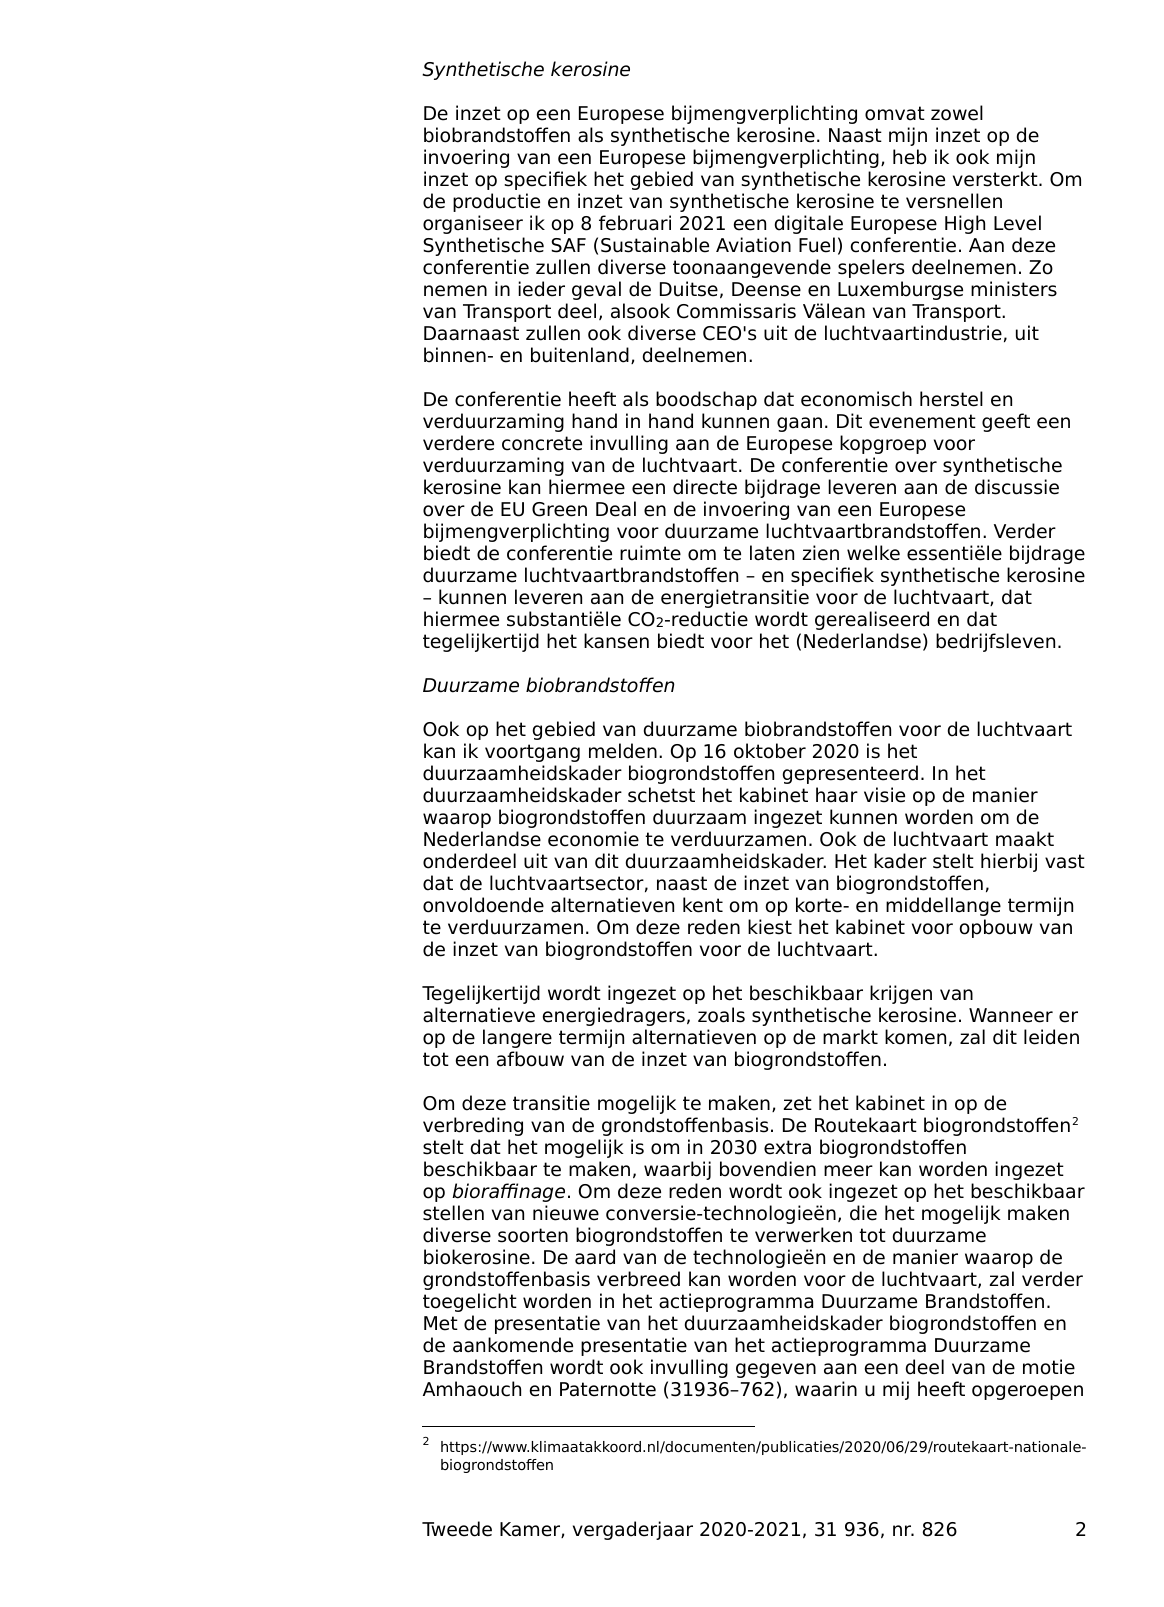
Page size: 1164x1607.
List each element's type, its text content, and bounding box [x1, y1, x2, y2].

text Tegelijkertijd wordt ingezet op het beschikbaar krijgen van alternatieve energiedragers, zoals synthetische kerosine. Wanneer er op de langere termijn alternatieven op de markt komen, zal dit leiden tot een afbouw van de inzet van biogrondstoffen. [422, 983, 1087, 1071]
subtitle Synthetische kerosine [422, 59, 1087, 81]
text https://www.klimaatakkoord.nl/documenten/publicaties/2020/06/29/routekaart-nationale-biogrondstoffen [422, 1435, 1087, 1474]
text De inzet op een Europese bijmengverplichting omvat zowel biobrandstoffen als synthetische kerosine. Naast mijn inzet op de invoering van een Europese bijmengverplichting, heb ik ook mijn inzet op specifiek het gebied van synthetische kerosine versterkt. Om de productie en inzet van synthetische kerosine te versnellen organiseer ik op 8 februari 2021 een digitale Europese High Level Synthetische SAF (Sustainable Aviation Fuel) conferentie. Aan deze conferentie zullen diverse toonaangevende spelers deelnemen. Zo nemen in ieder geval de Duitse, Deense en Luxemburgse ministers van Transport deel, alsook Commissaris Välean van Transport. Daarnaast zullen ook diverse CEO's uit de luchtvaartindustrie, uit binnen- en buitenland, deelnemen. [422, 103, 1087, 367]
text Om deze transitie mogelijk te maken, zet het kabinet in op de verbreding van de grondstoffenbasis. De Routekaart biogrondstoffen stelt dat het mogelijk is om in 2030 extra biogrondstoffen beschikbaar te maken, waarbij bovendien meer kan worden ingezet op bioraffinage. Om deze reden wordt ook ingezet op het beschikbaar stellen van nieuwe conversie-technologieën, die het mogelijk maken diverse soorten biogrondstoffen te verwerken tot duurzame biokerosine. De aard van de technologieën en de manier waarop de grondstoffenbasis verbreed kan worden voor de luchtvaart, zal verder toegelicht worden in het actieprogramma Duurzame Brandstoffen. Met de presentatie van het duurzaamheidskader biogrondstoffen en de aankomende presentatie van het actieprogramma Duurzame Brandstoffen wordt ook invulling gegeven aan een deel van de motie Amhaouch en Paternotte (31936–762), waarin u mij heeft opgeroepen [422, 1093, 1087, 1401]
subtitle Duurzame biobrandstoffen [422, 675, 1087, 697]
text Ook op het gebied van duurzame biobrandstoffen voor de luchtvaart kan ik voortgang melden. Op 16 oktober 2020 is het duurzaamheidskader biogrondstoffen gepresenteerd. In het duurzaamheidskader schetst het kabinet haar visie op de manier waarop biogrondstoffen duurzaam ingezet kunnen worden om de Nederlandse economie te verduurzamen. Ook de luchtvaart maakt onderdeel uit van dit duurzaamheidskader. Het kader stelt hierbij vast dat de luchtvaartsector, naast de inzet van biogrondstoffen, onvoldoende alternatieven kent om op korte- en middellange termijn te verduurzamen. Om deze reden kiest het kabinet voor opbouw van de inzet van biogrondstoffen voor de luchtvaart. [422, 719, 1087, 961]
text De conferentie heeft als boodschap dat economisch herstel en verduurzaming hand in hand kunnen gaan. Dit evenement geeft een verdere concrete invulling aan de Europese kopgroep voor verduurzaming van de luchtvaart. De conferentie over synthetische kerosine kan hiermee een directe bijdrage leveren aan de discussie over de EU Green Deal en de invoering van een Europese bijmengverplichting voor duurzame luchtvaartbrandstoffen. Verder biedt de conferentie ruimte om te laten zien welke essentiële bijdrage duurzame luchtvaartbrandstoffen – en specifiek synthetische kerosine – kunnen leveren aan de energietransitie voor de luchtvaart, dat hiermee substantiële CO2-reductie wordt gerealiseerd en dat tegelijkertijd het kansen biedt voor het (Nederlandse) bedrijfsleven. [422, 389, 1087, 653]
